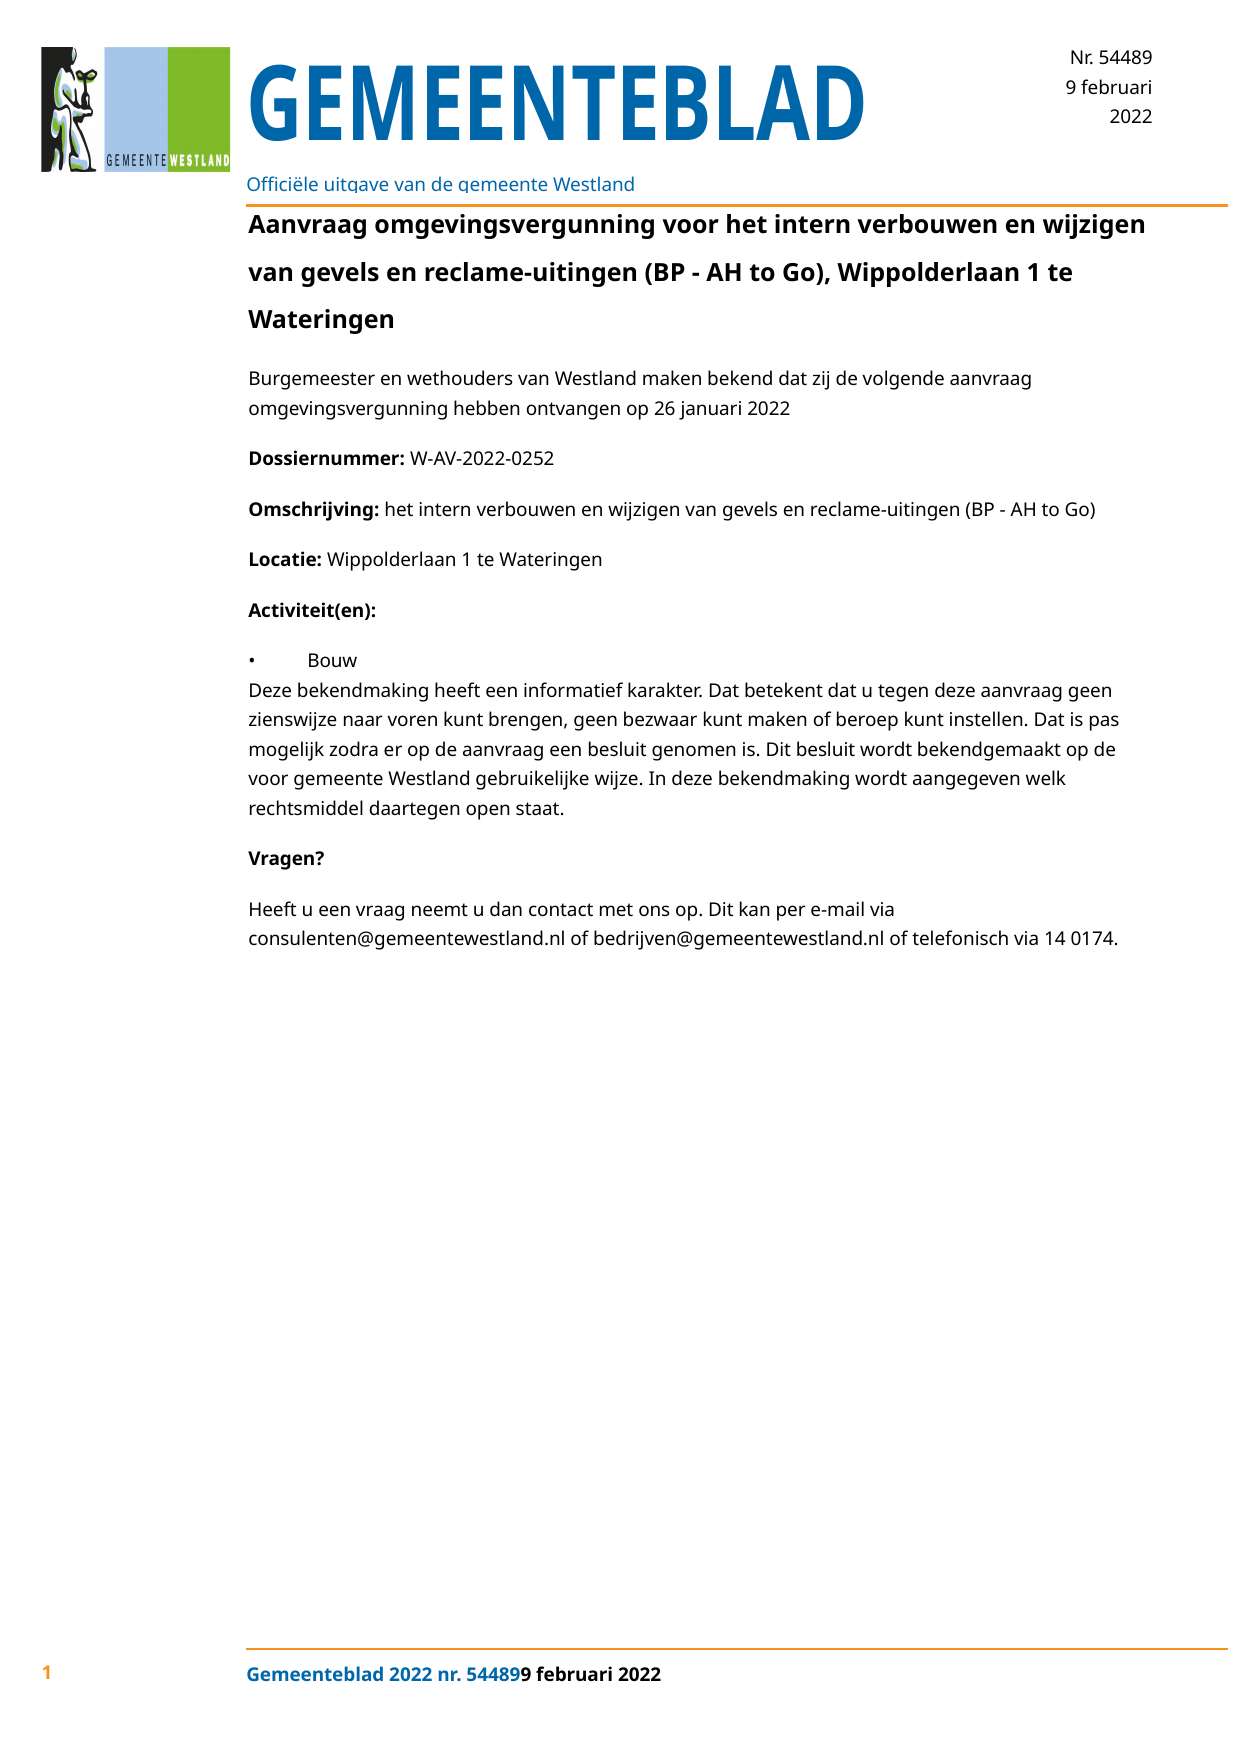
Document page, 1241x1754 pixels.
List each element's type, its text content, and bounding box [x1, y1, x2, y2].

text Dossiernummer: W-AV-2022-0252 [248, 446, 1152, 471]
list Bouw [248, 647, 1152, 673]
text Activiteit(en): [248, 597, 1152, 622]
text Deze bekendmaking heeft een informatief karakter. Dat betekent dat u tegen deze aanvraag geen zienswijze naar voren kunt brengen, geen bezwaar kunt maken of beroep kunt instellen. Dat is pas mogelijk zodra er op de aanvraag een besluit genomen is. Dit besluit wordt bekendgemaakt op de voor gemeente Westland gebruikelijke wijze. In deze bekendmaking wordt aangegeven welk rechtsmiddel daartegen open staat. [248, 677, 1152, 821]
text Aanvraag omgevingsvergunning voor het intern verbouwen en wijzigen van gevels en reclame-uitingen (BP - AH to Go), Wippolderlaan 1 te Wateringen [248, 207, 1152, 336]
text Vragen? [248, 846, 1152, 871]
text Heeft u een vraag neemt u dan contact met ons op. Dit kan per e-mail via consulenten@gemeentewestland.nl of bedrijven@gemeentewestland.nl of telefonisch via 14 0174. [248, 896, 1152, 951]
picture [41, 47, 231, 172]
text Omschrijving: het intern verbouwen en wijzigen van gevels en reclame-uitingen (BP - AH to Go) [248, 496, 1152, 522]
text Burgemeester en wethouders van Westland maken bekend dat zij de volgende aanvraag omgevingsvergunning hebben ontvangen op 26 januari 2022 [248, 366, 1152, 421]
text Locatie: Wippolderlaan 1 te Wateringen [248, 546, 1152, 572]
